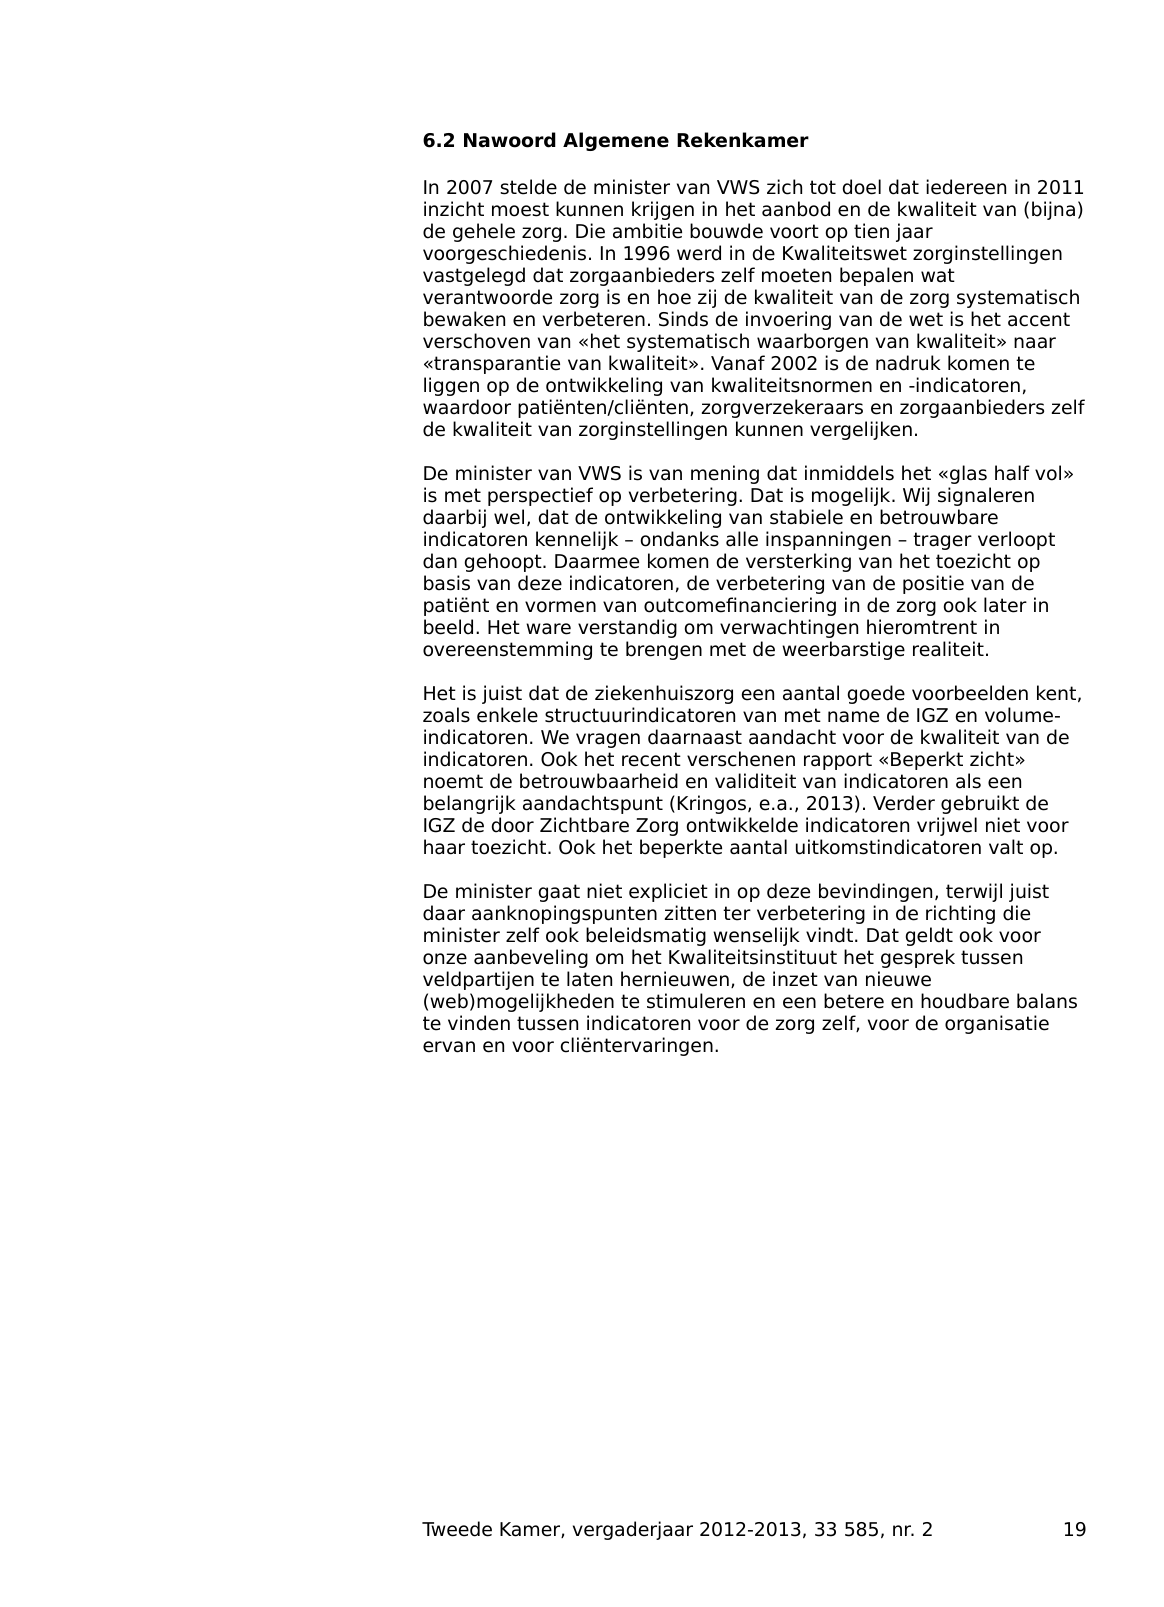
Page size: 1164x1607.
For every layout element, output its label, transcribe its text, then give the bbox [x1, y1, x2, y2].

text De minister van VWS is van mening dat inmiddels het «glas half vol» is met perspectief op verbetering. Dat is mogelijk. Wij signaleren daarbij wel, dat de ontwikkeling van stabiele en betrouwbare indicatoren kennelijk – ondanks alle inspanningen – trager verloopt dan gehoopt. Daarmee komen de versterking van het toezicht op basis van deze indicatoren, de verbetering van de positie van de patiënt en vormen van outcomefinanciering in de zorg ook later in beeld. Het ware verstandig om verwachtingen hieromtrent in overeenstemming te brengen met de weerbarstige realiteit. [422, 463, 1087, 661]
text In 2007 stelde de minister van VWS zich tot doel dat iedereen in 2011 inzicht moest kunnen krijgen in het aanbod en de kwaliteit van (bijna) de gehele zorg. Die ambitie bouwde voort op tien jaar voorgeschiedenis. In 1996 werd in de Kwaliteitswet zorginstellingen vastgelegd dat zorgaanbieders zelf moeten bepalen wat verantwoorde zorg is en hoe zij de kwaliteit van de zorg systematisch bewaken en verbeteren. Sinds de invoering van de wet is het accent verschoven van «het systematisch waarborgen van kwaliteit» naar «transparantie van kwaliteit». Vanaf 2002 is de nadruk komen te liggen op de ontwikkeling van kwaliteitsnormen en -indicatoren, waardoor patiënten/cliënten, zorgverzekeraars en zorgaanbieders zelf de kwaliteit van zorginstellingen kunnen vergelijken. [422, 177, 1087, 441]
text De minister gaat niet expliciet in op deze bevindingen, terwijl juist daar aanknopingspunten zitten ter verbetering in de richting die minister zelf ook beleidsmatig wenselijk vindt. Dat geldt ook voor onze aanbeveling om het Kwaliteitsinstituut het gesprek tussen veldpartijen te laten hernieuwen, de inzet van nieuwe (web)mogelijkheden te stimuleren en een betere en houdbare balans te vinden tussen indicatoren voor de zorg zelf, voor de organisatie ervan en voor cliëntervaringen. [422, 881, 1087, 1057]
subtitle 6.2 Nawoord Algemene Rekenkamer [422, 130, 1087, 152]
text Het is juist dat de ziekenhuiszorg een aantal goede voorbeelden kent, zoals enkele structuurindicatoren van met name de IGZ en volume-indicatoren. We vragen daarnaast aandacht voor de kwaliteit van de indicatoren. Ook het recent verschenen rapport «Beperkt zicht» noemt de betrouwbaarheid en validiteit van indicatoren als een belangrijk aandachtspunt (Kringos, e.a., 2013). Verder gebruikt de IGZ de door Zichtbare Zorg ontwikkelde indicatoren vrijwel niet voor haar toezicht. Ook het beperkte aantal uitkomstindicatoren valt op. [422, 683, 1087, 859]
